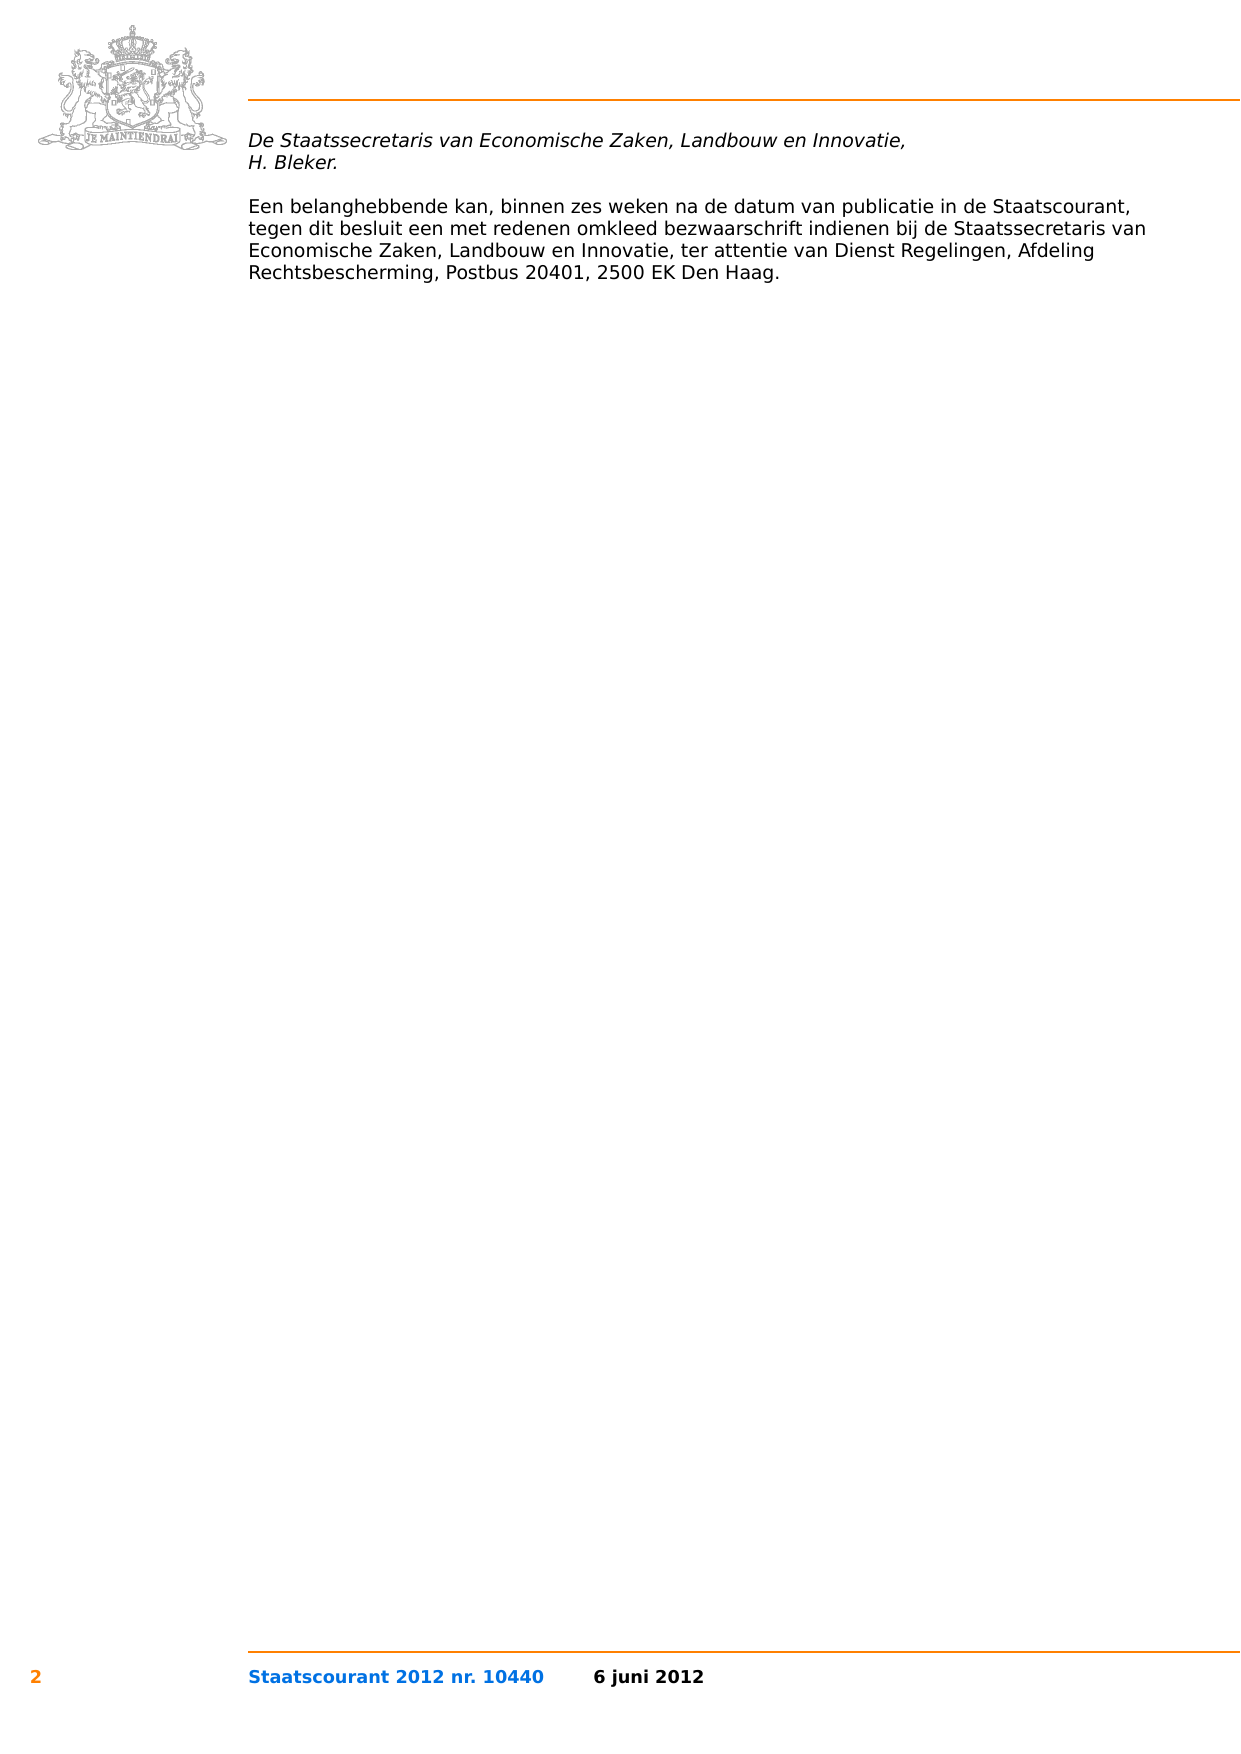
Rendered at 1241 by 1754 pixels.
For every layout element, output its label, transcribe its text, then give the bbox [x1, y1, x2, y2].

text Een belanghebbende kan, binnen zes weken na de datum van publicatie in de Staatscourant, tegen dit besluit een met redenen omkleed bezwaarschrift indienen bij de Staatssecretaris van Economische Zaken, Landbouw en Innovatie, ter attentie van Dienst Regelingen, Afdeling Rechtsbescherming, Postbus 20401, 2500 EK Den Haag. [248, 196, 1163, 284]
picture [38, 25, 227, 150]
text De Staatssecretaris van Economische Zaken, Landbouw en Innovatie, H. Bleker. [248, 130, 1163, 174]
